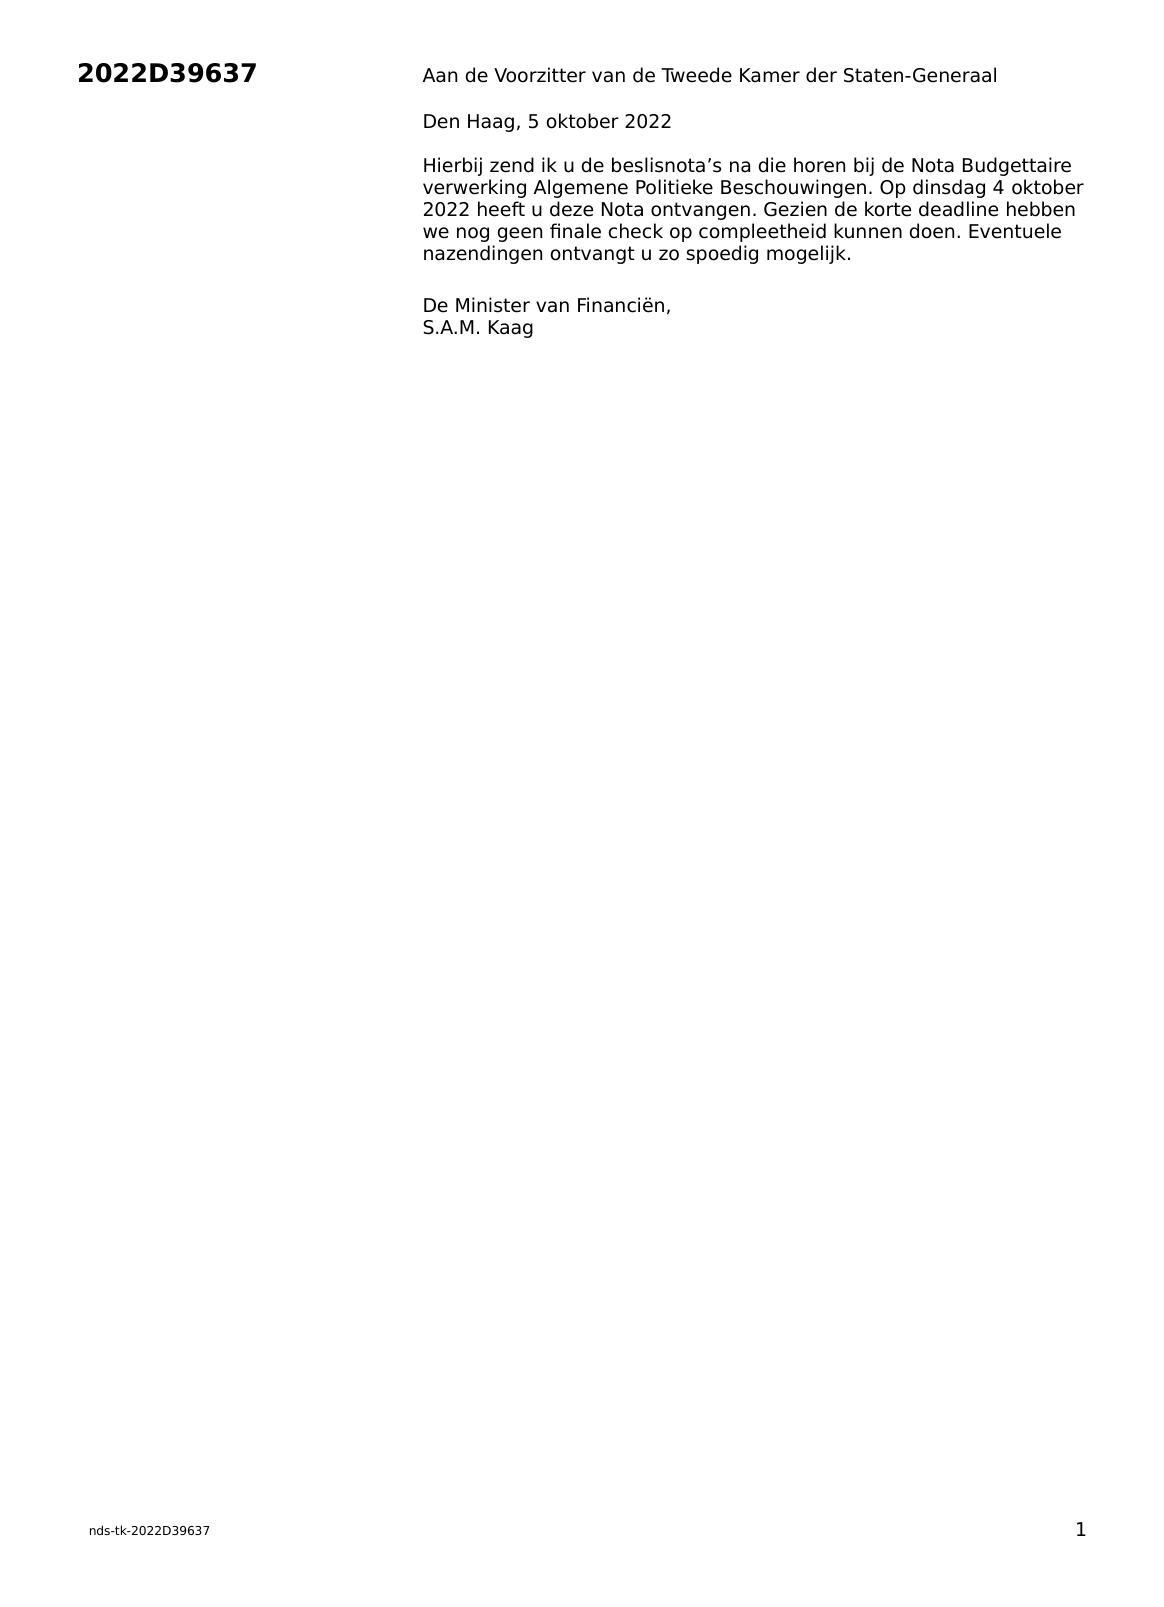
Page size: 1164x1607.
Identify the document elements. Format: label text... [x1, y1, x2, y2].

text nds-tk-2022D39637 [88, 1524, 323, 1538]
text Hierbij zend ik u de beslisnota’s na die horen bij de Nota Budgettaire verwerking Algemene Politieke Beschouwingen. Op dinsdag 4 oktober 2022 heeft u deze Nota ontvangen. Gezien de korte deadline hebben we nog geen finale check op compleetheid kunnen doen. Eventuele nazendingen ontvangt u zo spoedig mogelijk. [422, 155, 1087, 265]
text 2022D39637 Aan de Voorzitter van de Tweede Kamer der Staten-Generaal [77, 59, 1087, 89]
text De Minister van Financiën, S.A.M. Kaag [422, 295, 1087, 339]
text Den Haag, 5 oktober 2022 [422, 111, 1087, 133]
